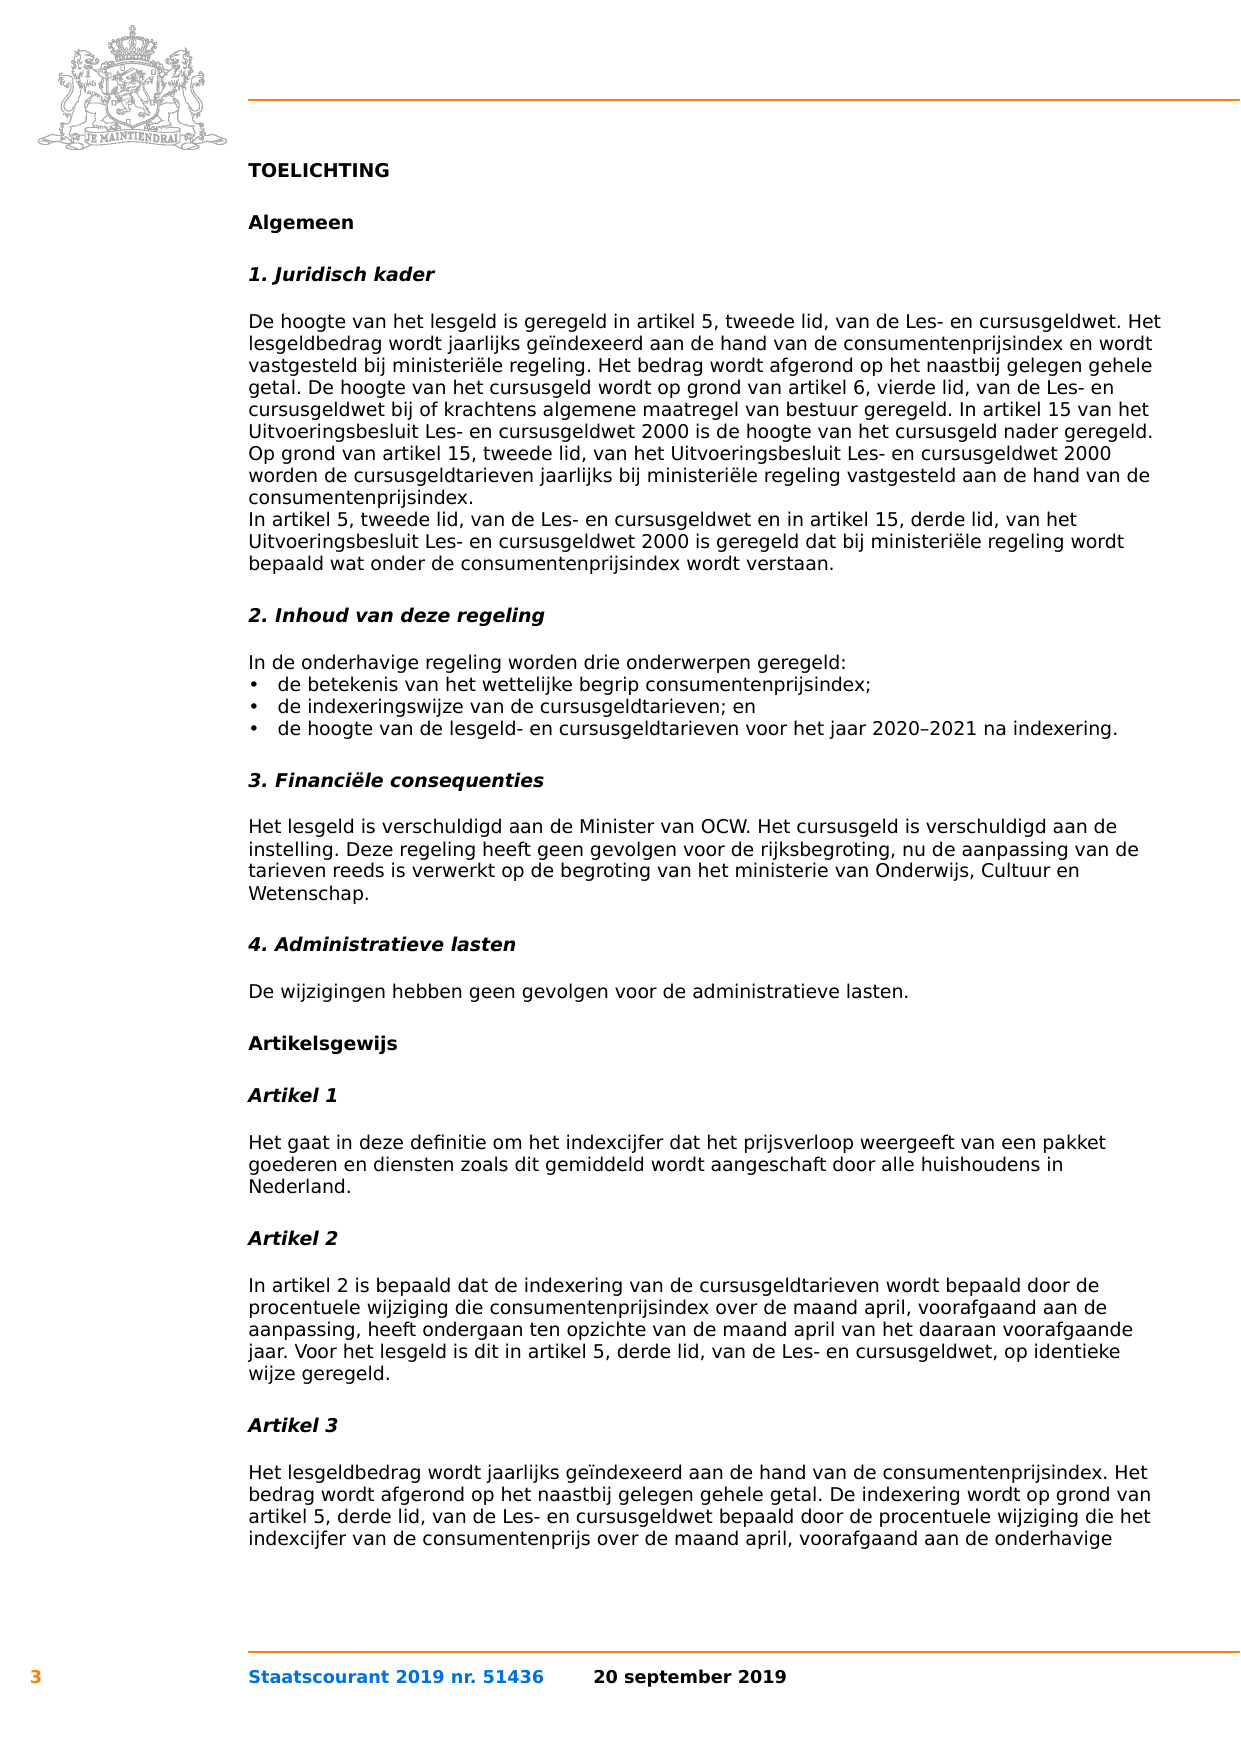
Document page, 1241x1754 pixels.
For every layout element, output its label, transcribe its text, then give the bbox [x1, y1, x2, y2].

text • de betekenis van het wettelijke begrip consumentenprijsindex; [248, 673, 1163, 696]
text In de onderhavige regeling worden drie onderwerpen geregeld: [248, 652, 1163, 673]
text • de indexeringswijze van de cursusgeldtarieven; en [248, 696, 1163, 717]
subtitle 1. Juridisch kader [248, 264, 1163, 286]
text De wijzigingen hebben geen gevolgen voor de administratieve lasten. [248, 981, 1163, 1003]
subtitle 3. Financiële consequenties [248, 769, 1163, 791]
subtitle TOELICHTING [248, 160, 1163, 182]
subtitle Artikel 1 [248, 1085, 1163, 1107]
subtitle Algemeen [248, 212, 1163, 234]
subtitle 4. Administratieve lasten [248, 934, 1163, 956]
text Het lesgeld is verschuldigd aan de Minister van OCW. Het cursusgeld is verschuldigd aan de instelling. Deze regeling heeft geen gevolgen voor de rijksbegroting, nu de aanpassing van de tarieven reeds is verwerkt op de begroting van het ministerie van Onderwijs, Cultuur en Wetenschap. [248, 816, 1163, 904]
text Het lesgeldbedrag wordt jaarlijks geïndexeerd aan de hand van de consumentenprijsindex. Het bedrag wordt afgerond op het naastbij gelegen gehele getal. De indexering wordt op grond van artikel 5, derde lid, van de Les- en cursusgeldwet bepaald door de procentuele wijziging die het indexcijfer van de consumentenprijs over de maand april, voorafgaand aan de onderhavige [248, 1462, 1163, 1550]
subtitle Artikel 2 [248, 1228, 1163, 1250]
text In artikel 5, tweede lid, van de Les- en cursusgeldwet en in artikel 15, derde lid, van het Uitvoeringsbesluit Les- en cursusgeldwet 2000 is geregeld dat bij ministeriële regeling wordt bepaald wat onder de consumentenprijsindex wordt verstaan. [248, 509, 1163, 574]
subtitle Artikelsgewijs [248, 1033, 1163, 1055]
subtitle 2. Inhoud van deze regeling [248, 604, 1163, 627]
picture [38, 25, 227, 150]
text In artikel 2 is bepaald dat de indexering van de cursusgeldtarieven wordt bepaald door de procentuele wijziging die consumentenprijsindex over de maand april, voorafgaand aan de aanpassing, heeft ondergaan ten opzichte van de maand april van het daaraan voorafgaande jaar. Voor het lesgeld is dit in artikel 5, derde lid, van de Les- en cursusgeldwet, op identieke wijze geregeld. [248, 1275, 1163, 1385]
subtitle Artikel 3 [248, 1415, 1163, 1437]
text De hoogte van het lesgeld is geregeld in artikel 5, tweede lid, van de Les- en cursusgeldwet. Het lesgeldbedrag wordt jaarlijks geïndexeerd aan de hand van de consumentenprijsindex en wordt vastgesteld bij ministeriële regeling. Het bedrag wordt afgerond op het naastbij gelegen gehele getal. De hoogte van het cursusgeld wordt op grond van artikel 6, vierde lid, van de Les- en cursusgeldwet bij of krachtens algemene maatregel van bestuur geregeld. In artikel 15 van het Uitvoeringsbesluit Les- en cursusgeldwet 2000 is de hoogte van het cursusgeld nader geregeld. Op grond van artikel 15, tweede lid, van het Uitvoeringsbesluit Les- en cursusgeldwet 2000 worden de cursusgeldtarieven jaarlijks bij ministeriële regeling vastgesteld aan de hand van de consumentenprijsindex. [248, 311, 1163, 509]
text • de hoogte van de lesgeld- en cursusgeldtarieven voor het jaar 2020–2021 na indexering. [248, 717, 1163, 739]
text Het gaat in deze definitie om het indexcijfer dat het prijsverloop weergeeft van een pakket goederen en diensten zoals dit gemiddeld wordt aangeschaft door alle huishoudens in Nederland. [248, 1132, 1163, 1198]
